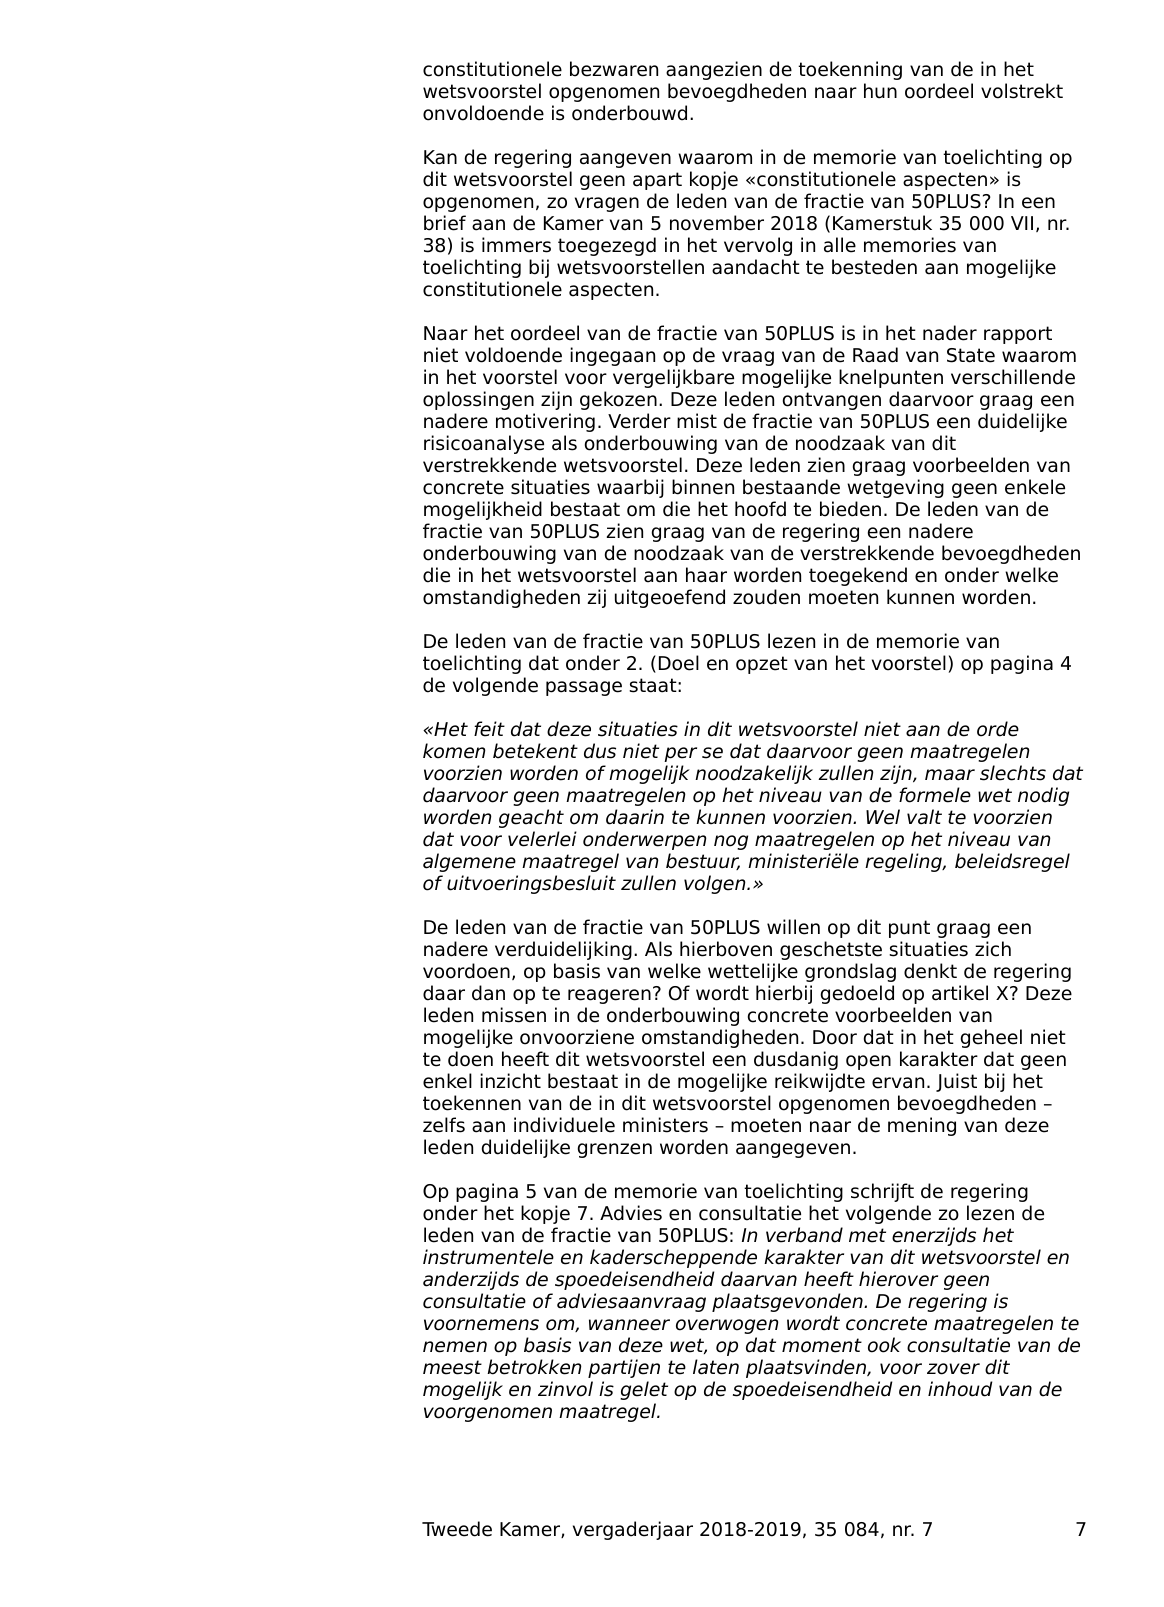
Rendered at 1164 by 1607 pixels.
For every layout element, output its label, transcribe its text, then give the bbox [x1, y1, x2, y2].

text constitutionele bezwaren aangezien de toekenning van de in het wetsvoorstel opgenomen bevoegdheden naar hun oordeel volstrekt onvoldoende is onderbouwd. [422, 59, 1087, 125]
text De leden van de fractie van 50PLUS willen op dit punt graag een nadere verduidelijking. Als hierboven geschetste situaties zich voordoen, op basis van welke wettelijke grondslag denkt de regering daar dan op te reageren? Of wordt hierbij gedoeld op artikel X? Deze leden missen in de onderbouwing concrete voorbeelden van mogelijke onvoorziene omstandigheden. Door dat in het geheel niet te doen heeft dit wetsvoorstel een dusdanig open karakter dat geen enkel inzicht bestaat in de mogelijke reikwijdte ervan. Juist bij het toekennen van de in dit wetsvoorstel opgenomen bevoegdheden – zelfs aan individuele ministers – moeten naar de mening van deze leden duidelijke grenzen worden aangegeven. [422, 917, 1087, 1159]
text «Het feit dat deze situaties in dit wetsvoorstel niet aan de orde komen betekent dus niet per se dat daarvoor geen maatregelen voorzien worden of mogelijk noodzakelijk zullen zijn, maar slechts dat daarvoor geen maatregelen op het niveau van de formele wet nodig worden geacht om daarin te kunnen voorzien. Wel valt te voorzien dat voor velerlei onderwerpen nog maatregelen op het niveau van algemene maatregel van bestuur, ministeriële regeling, beleidsregel of uitvoeringsbesluit zullen volgen.» [422, 719, 1087, 895]
text De leden van de fractie van 50PLUS lezen in de memorie van toelichting dat onder 2. (Doel en opzet van het voorstel) op pagina 4 de volgende passage staat: [422, 631, 1087, 697]
text Op pagina 5 van de memorie van toelichting schrijft de regering onder het kopje 7. Advies en consultatie het volgende zo lezen de leden van de fractie van 50PLUS: In verband met enerzijds het instrumentele en kaderscheppende karakter van dit wetsvoorstel en anderzijds de spoedeisendheid daarvan heeft hierover geen consultatie of adviesaanvraag plaatsgevonden. De regering is voornemens om, wanneer overwogen wordt concrete maatregelen te nemen op basis van deze wet, op dat moment ook consultatie van de meest betrokken partijen te laten plaatsvinden, voor zover dit mogelijk en zinvol is gelet op de spoedeisendheid en inhoud van de voorgenomen maatregel. [422, 1181, 1087, 1423]
text Naar het oordeel van de fractie van 50PLUS is in het nader rapport niet voldoende ingegaan op de vraag van de Raad van State waarom in het voorstel voor vergelijkbare mogelijke knelpunten verschillende oplossingen zijn gekozen. Deze leden ontvangen daarvoor graag een nadere motivering. Verder mist de fractie van 50PLUS een duidelijke risicoanalyse als onderbouwing van de noodzaak van dit verstrekkende wetsvoorstel. Deze leden zien graag voorbeelden van concrete situaties waarbij binnen bestaande wetgeving geen enkele mogelijkheid bestaat om die het hoofd te bieden. De leden van de fractie van 50PLUS zien graag van de regering een nadere onderbouwing van de noodzaak van de verstrekkende bevoegdheden die in het wetsvoorstel aan haar worden toegekend en onder welke omstandigheden zij uitgeoefend zouden moeten kunnen worden. [422, 323, 1087, 609]
text Kan de regering aangeven waarom in de memorie van toelichting op dit wetsvoorstel geen apart kopje «constitutionele aspecten» is opgenomen, zo vragen de leden van de fractie van 50PLUS? In een brief aan de Kamer van 5 november 2018 (Kamerstuk 35 000 VII, nr. 38) is immers toegezegd in het vervolg in alle memories van toelichting bij wetsvoorstellen aandacht te besteden aan mogelijke constitutionele aspecten. [422, 147, 1087, 301]
